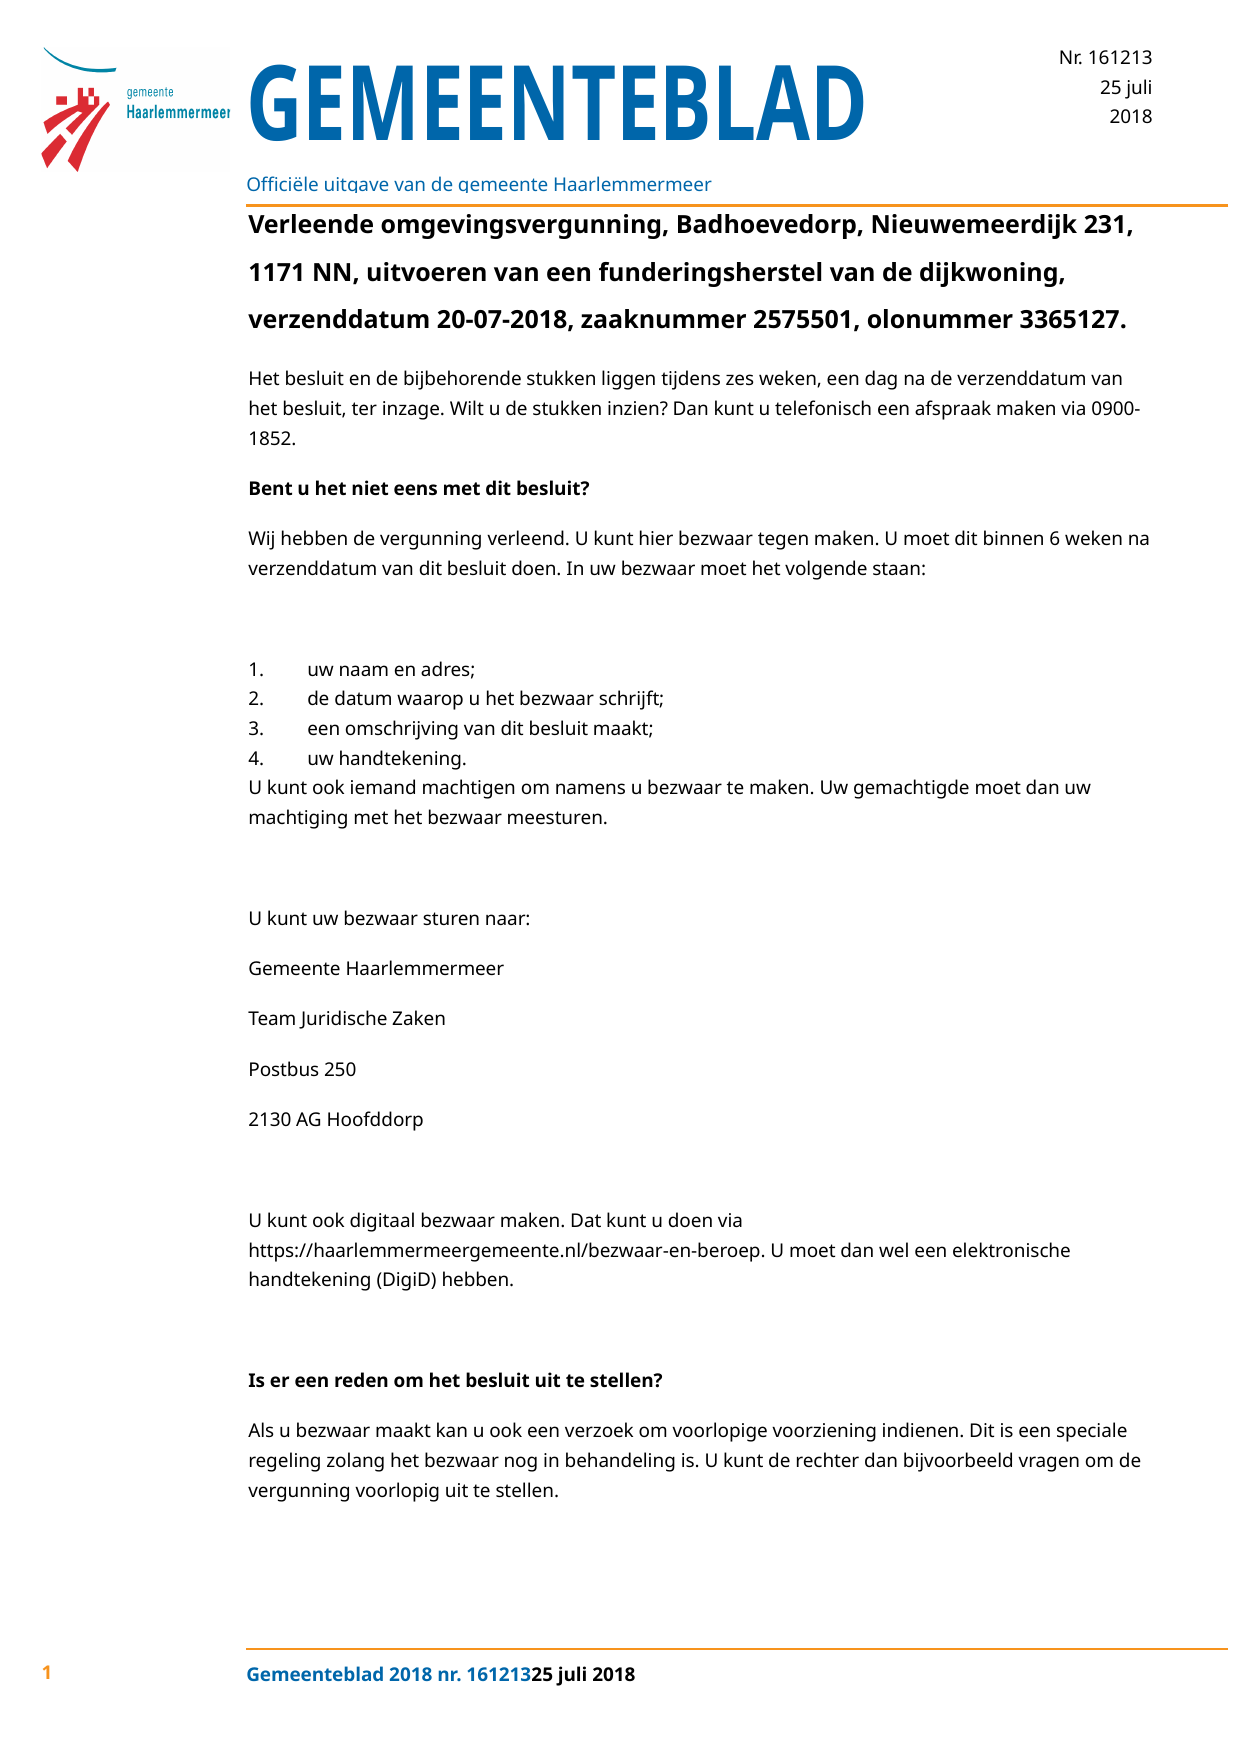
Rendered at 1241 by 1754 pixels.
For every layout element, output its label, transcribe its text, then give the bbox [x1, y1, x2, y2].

list een omschrijving van dit besluit maakt; [248, 715, 1152, 741]
list uw naam en adres; [248, 656, 1152, 682]
text Postbus 250 [248, 1056, 1152, 1082]
text U kunt uw bezwaar sturen naar: [248, 905, 1152, 930]
text Wij hebben de vergunning verleend. U kunt hier bezwaar tegen maken. U moet dit binnen 6 weken na verzenddatum van dit besluit doen. In uw bezwaar moet het volgende staan: [248, 526, 1152, 581]
list de datum waarop u het bezwaar schrijft; [248, 686, 1152, 711]
text Team Juridische Zaken [248, 1006, 1152, 1031]
text 2130 AG Hoofddorp [248, 1106, 1152, 1132]
picture [41, 47, 231, 172]
text Verleende omgevingsvergunning, Badhoevedorp, Nieuwemeerdijk 231, 1171 NN, uitvoeren van een funderingsherstel van de dijkwoning, verzenddatum 20-07-2018, zaaknummer 2575501, olonummer 3365127. [248, 207, 1152, 336]
text Het besluit en de bijbehorende stukken liggen tijdens zes weken, een dag na de verzenddatum van het besluit, ter inzage. Wilt u de stukken inzien? Dan kunt u telefonisch een afspraak maken via 0900-1852. [248, 366, 1152, 450]
text Gemeente Haarlemmermeer [248, 955, 1152, 981]
text U kunt ook iemand machtigen om namens u bezwaar te maken. Uw gemachtigde moet dan uw machtiging met het bezwaar meesturen. [248, 774, 1152, 829]
text U kunt ook digitaal bezwaar maken. Dat kunt u doen via https://haarlemmermeergemeente.nl/bezwaar-en-beroep. U moet dan wel een elektronische handtekening (DigiD) hebben. [248, 1207, 1152, 1292]
text Is er een reden om het besluit uit te stellen? [248, 1367, 1152, 1393]
list uw handtekening. [248, 745, 1152, 770]
text Als u bezwaar maakt kan u ook een verzoek om voorlopige voorziening indienen. Dit is een speciale regeling zolang het bezwaar nog in behandeling is. U kunt de rechter dan bijvoorbeeld vragen om de vergunning voorlopig uit te stellen. [248, 1418, 1152, 1502]
text Bent u het niet eens met dit besluit? [248, 475, 1152, 501]
